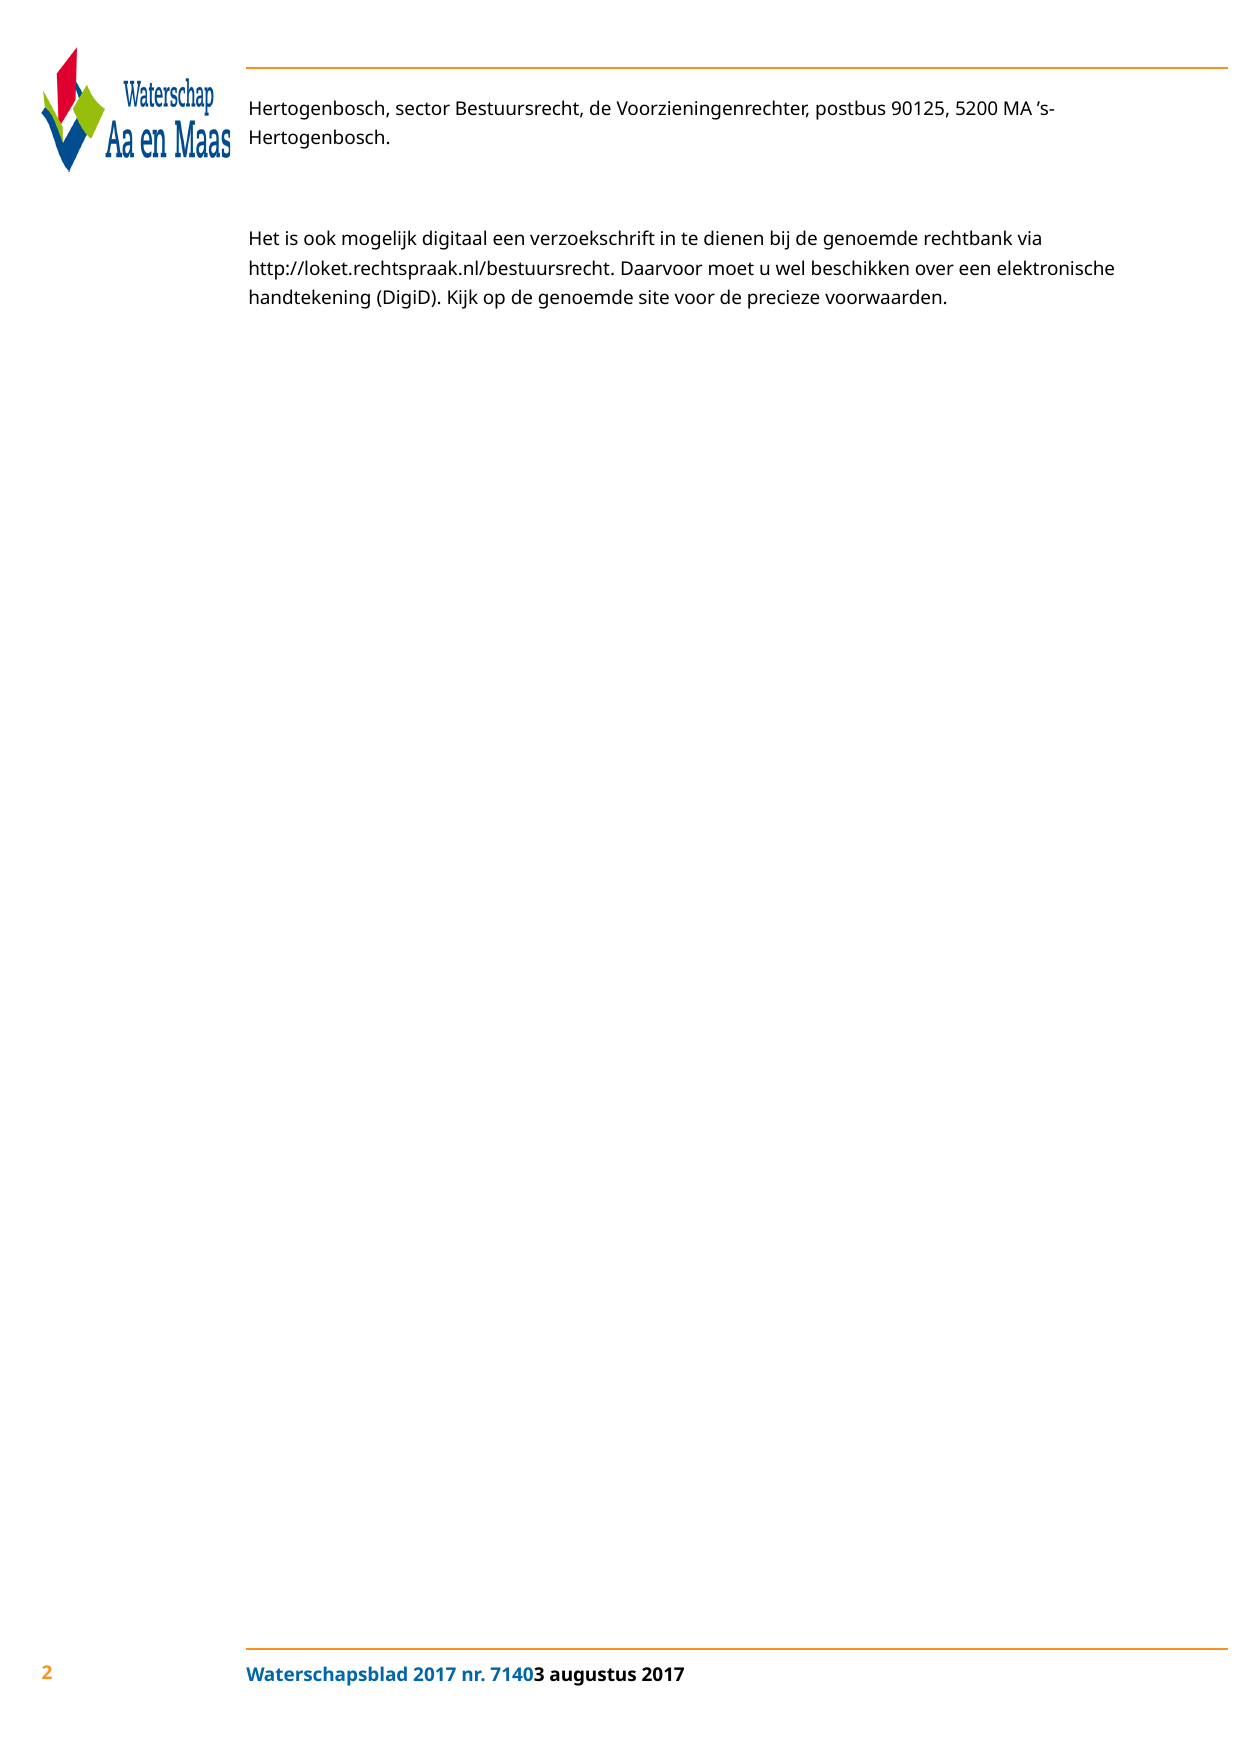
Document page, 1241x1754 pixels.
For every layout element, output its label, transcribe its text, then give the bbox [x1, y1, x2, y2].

text Hertogenbosch, sector Bestuursrecht, de Voorzieningenrechter, postbus 90125, 5200 MA ’s-Hertogenbosch. [248, 95, 1152, 150]
text Het is ook mogelijk digitaal een verzoekschrift in te dienen bij de genoemde rechtbank via http://loket.rechtspraak.nl/bestuursrecht. Daarvoor moet u wel beschikken over een elektronische handtekening (DigiD). Kijk op de genoemde site voor de precieze voorwaarden. [248, 225, 1152, 310]
picture [41, 47, 231, 172]
